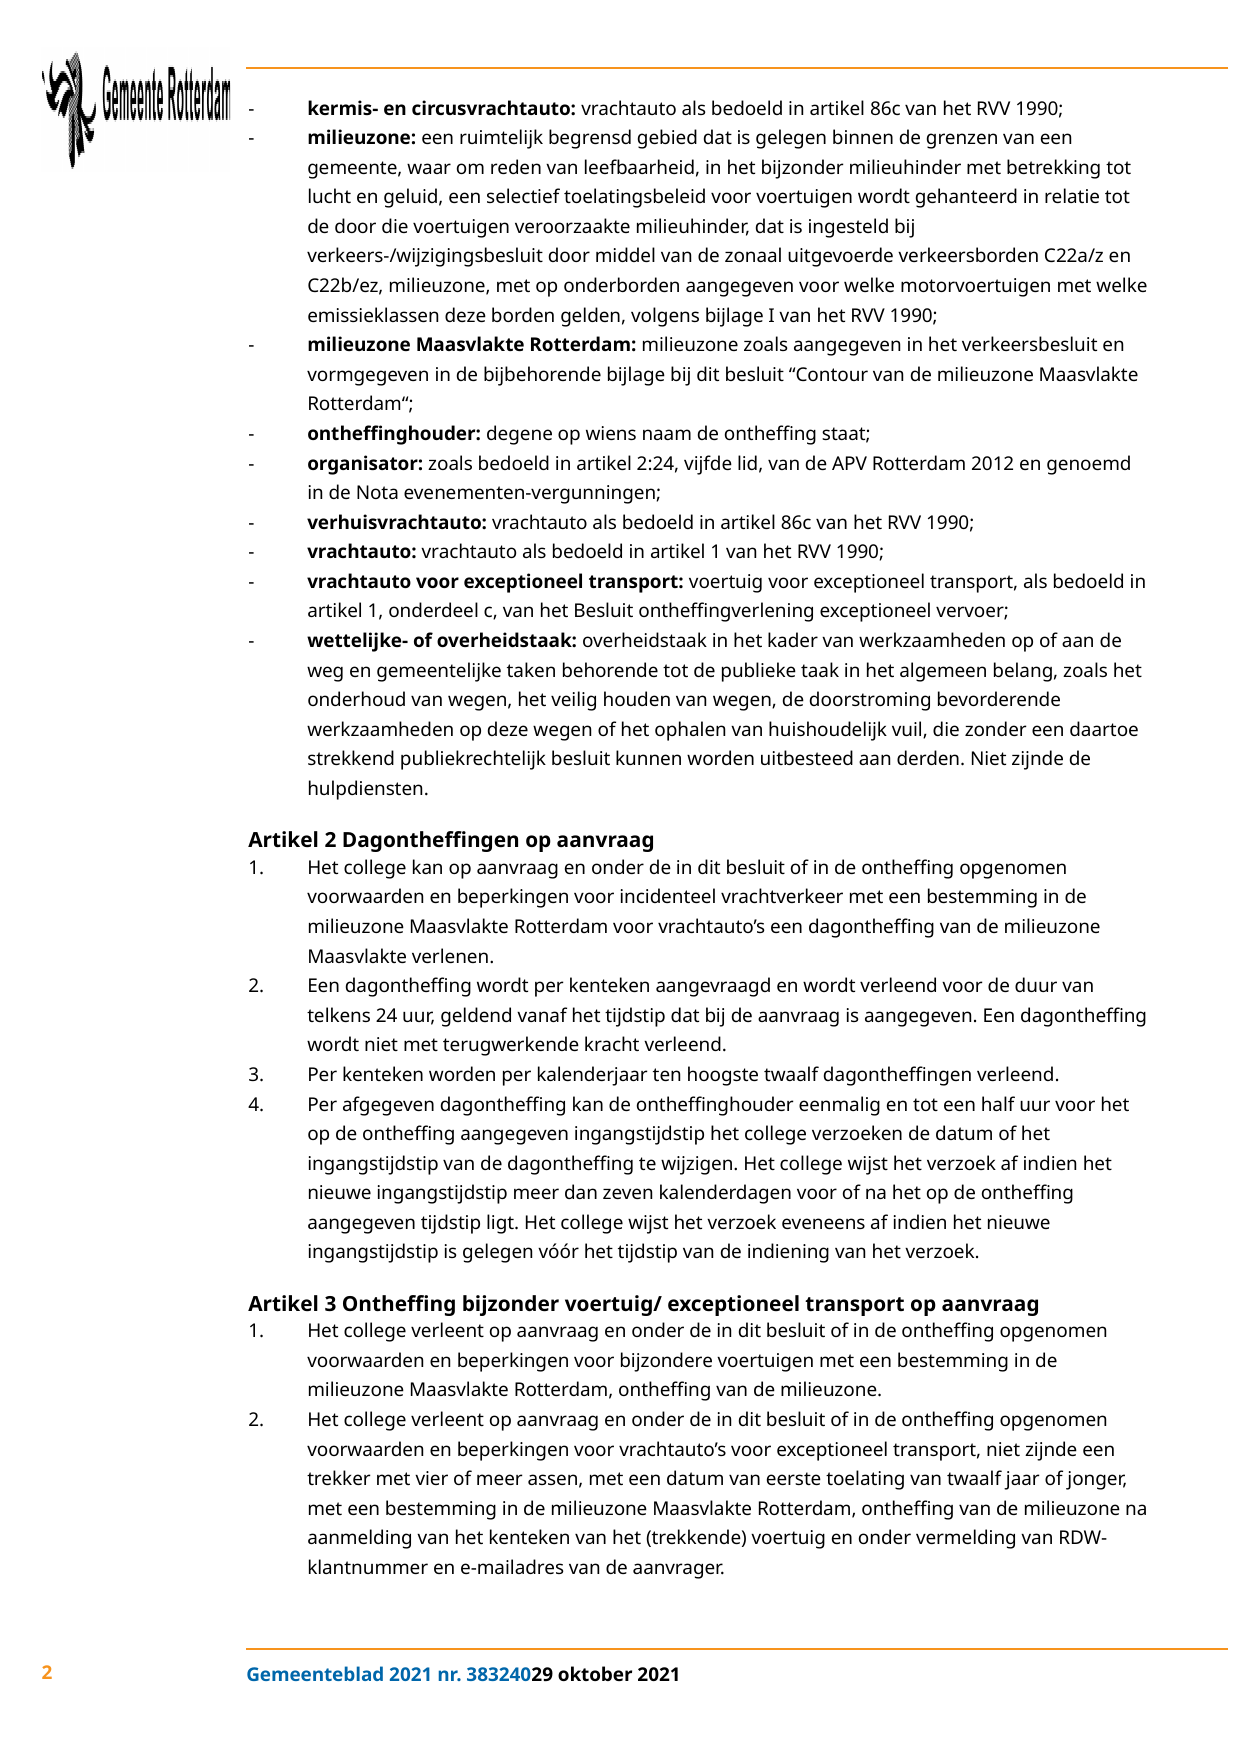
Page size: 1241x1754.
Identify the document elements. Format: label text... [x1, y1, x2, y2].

list Het college kan op aanvraag en onder de in dit besluit of in de ontheffing opgenomen voorwaarden en beperkingen voor incidenteel vrachtverkeer met een bestemming in de milieuzone Maasvlakte Rotterdam voor vrachtauto’s een dagontheffing van de milieuzone Maasvlakte verlenen. [248, 854, 1152, 968]
list Het college verleent op aanvraag en onder de in dit besluit of in de ontheffing opgenomen voorwaarden en beperkingen voor vrachtauto’s voor exceptioneel transport, niet zijnde een trekker met vier of meer assen, met een datum van eerste toelating van twaalf jaar of jonger, met een bestemming in de milieuzone Maasvlakte Rotterdam, ontheffing van de milieuzone na aanmelding van het kenteken van het (trekkende) voertuig en onder vermelding van RDW-klantnummer en e-mailadres van de aanvrager. [248, 1406, 1152, 1580]
list Per afgegeven dagontheffing kan de ontheffinghouder eenmalig en tot een half uur voor het op de ontheffing aangegeven ingangstijdstip het college verzoeken de datum of het ingangstijdstip van de dagontheffing te wijzigen. Het college wijst het verzoek af indien het nieuwe ingangstijdstip meer dan zeven kalenderdagen voor of na het op de ontheffing aangegeven tijdstip ligt. Het college wijst het verzoek eveneens af indien het nieuwe ingangstijdstip is gelegen vóór het tijdstip van de indiening van het verzoek. [248, 1091, 1152, 1264]
text Artikel 3 Ontheffing bijzonder voertuig/ exceptioneel transport op aanvraag [248, 1289, 1152, 1317]
list Het college verleent op aanvraag en onder de in dit besluit of in de ontheffing opgenomen voorwaarden en beperkingen voor bijzondere voertuigen met een bestemming in de milieuzone Maasvlakte Rotterdam, ontheffing van de milieuzone. [248, 1317, 1152, 1402]
list wettelijke- of overheidstaak: overheidstaak in het kader van werkzaamheden op of aan de weg en gemeentelijke taken behorende tot de publieke taak in het algemeen belang, zoals het onderhoud van wegen, het veilig houden van wegen, de doorstroming bevorderende werkzaamheden op deze wegen of het ophalen van huishoudelijk vuil, die zonder een daartoe strekkend publiekrechtelijk besluit kunnen worden uitbesteed aan derden. Niet zijnde de hulpdiensten. [248, 627, 1152, 801]
list organisator: zoals bedoeld in artikel 2:24, vijfde lid, van de APV Rotterdam 2012 en genoemd in de Nota evenementen-vergunningen; [248, 450, 1152, 505]
list Een dagontheffing wordt per kenteken aangevraagd en wordt verleend voor de duur van telkens 24 uur, geldend vanaf het tijdstip dat bij de aanvraag is aangegeven. Een dagontheffing wordt niet met terugwerkende kracht verleend. [248, 972, 1152, 1057]
text Artikel 2 Dagontheffingen op aanvraag [248, 826, 1152, 854]
list vrachtauto: vrachtauto als bedoeld in artikel 1 van het RVV 1990; [248, 538, 1152, 564]
list kermis- en circusvrachtauto: vrachtauto als bedoeld in artikel 86c van het RVV 1990; [248, 95, 1152, 121]
list milieuzone Maasvlakte Rotterdam: milieuzone zoals aangegeven in het verkeersbesluit en vormgegeven in de bijbehorende bijlage bij dit besluit “Contour van de milieuzone Maasvlakte Rotterdam“; [248, 331, 1152, 416]
list ontheffinghouder: degene op wiens naam de ontheffing staat; [248, 420, 1152, 446]
picture [41, 47, 231, 172]
list Per kenteken worden per kalenderjaar ten hoogste twaalf dagontheffingen verleend. [248, 1061, 1152, 1087]
list vrachtauto voor exceptioneel transport: voertuig voor exceptioneel transport, als bedoeld in artikel 1, onderdeel c, van het Besluit ontheffingverlening exceptioneel vervoer; [248, 568, 1152, 623]
list verhuisvrachtauto: vrachtauto als bedoeld in artikel 86c van het RVV 1990; [248, 509, 1152, 535]
list milieuzone: een ruimtelijk begrensd gebied dat is gelegen binnen de grenzen van een gemeente, waar om reden van leefbaarheid, in het bijzonder milieuhinder met betrekking tot lucht en geluid, een selectief toelatingsbeleid voor voertuigen wordt gehanteerd in relatie tot de door die voertuigen veroorzaakte milieuhinder, dat is ingesteld bij verkeers-/wijzigingsbesluit door middel van de zonaal uitgevoerde verkeersborden C22a/z en C22b/ez, milieuzone, met op onderborden aangegeven voor welke motorvoertuigen met welke emissieklassen deze borden gelden, volgens bijlage I van het RVV 1990; [248, 124, 1152, 328]
